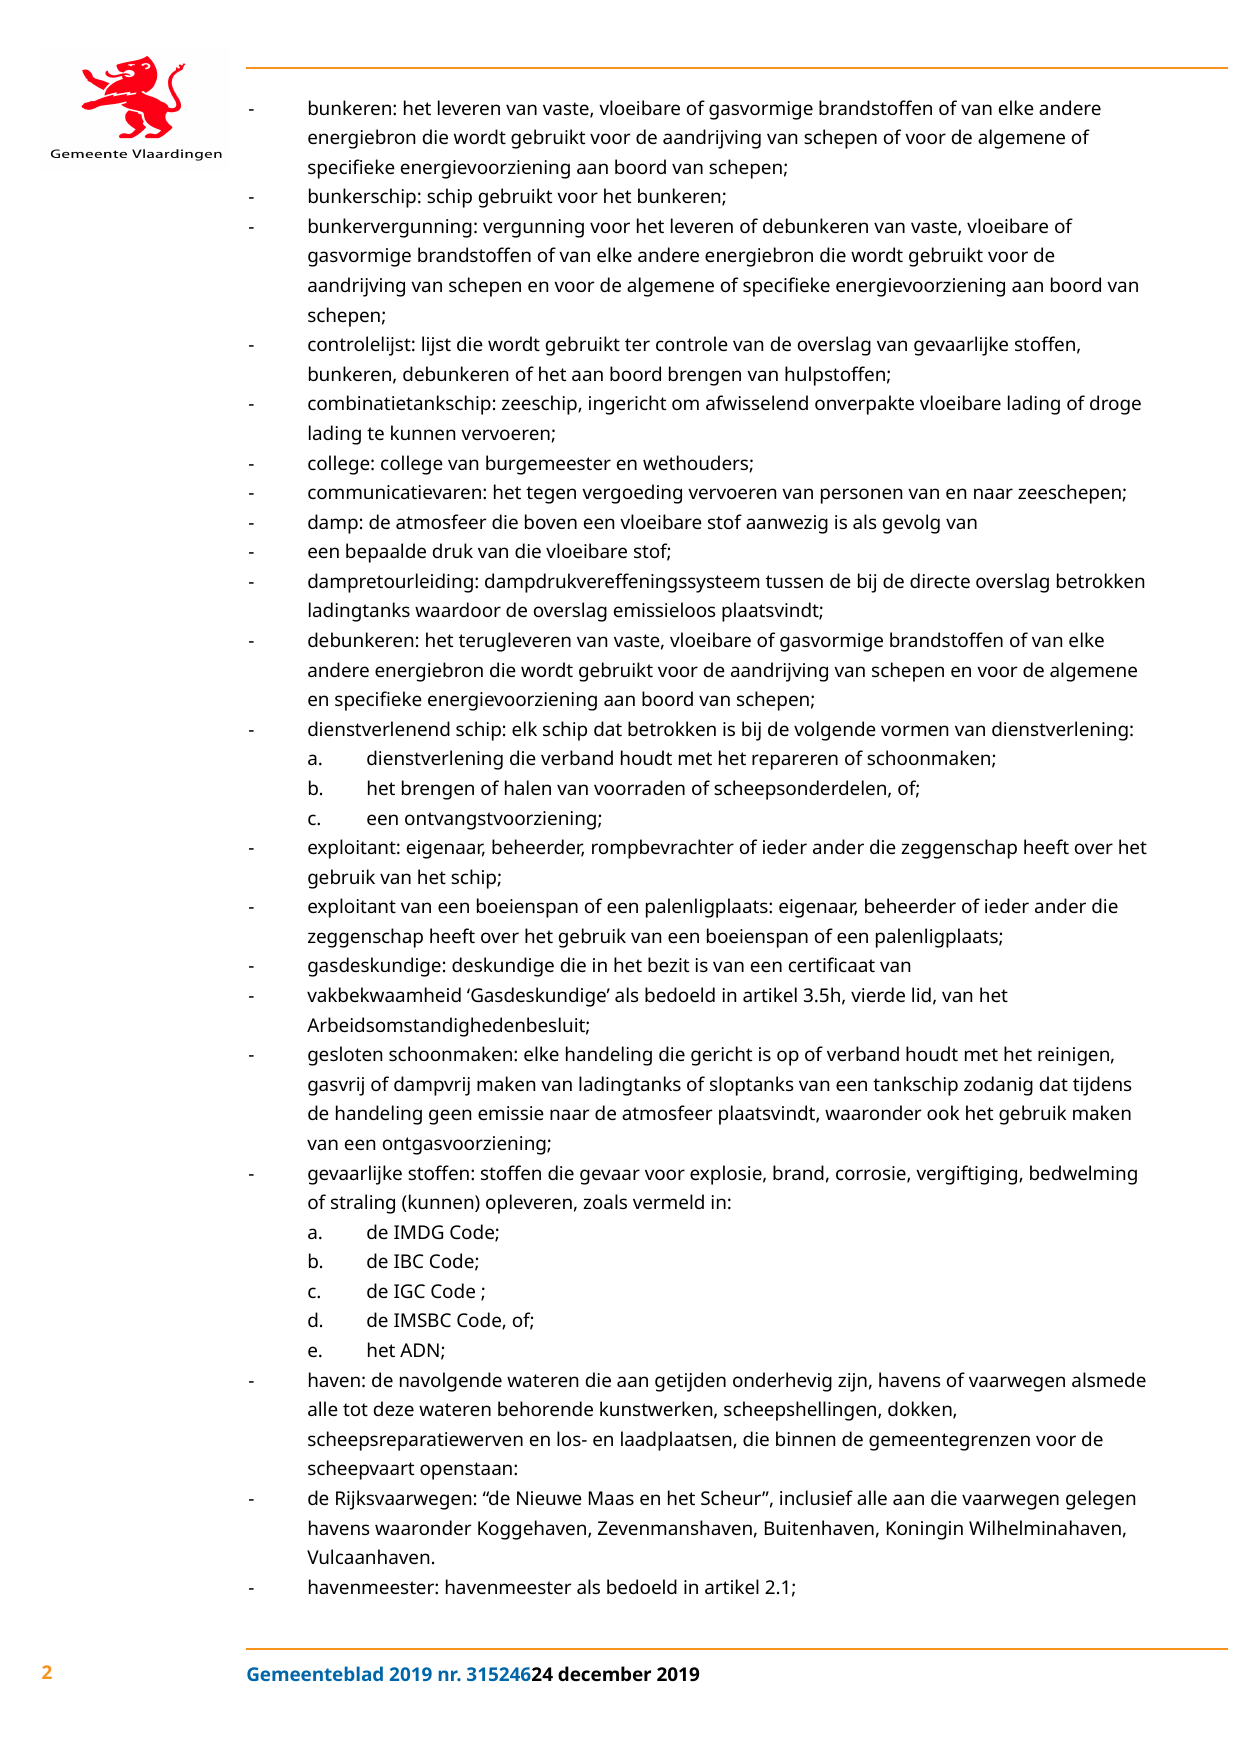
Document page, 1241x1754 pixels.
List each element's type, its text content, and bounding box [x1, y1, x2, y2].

list exploitant van een boeienspan of een palenligplaats: eigenaar, beheerder of ieder ander die zeggenschap heeft over het gebruik van een boeienspan of een palenligplaats; [248, 893, 1152, 949]
list haven: de navolgende wateren die aan getijden onderhevig zijn, havens of vaarwegen alsmede alle tot deze wateren behorende kunstwerken, scheepshellingen, dokken, scheepsreparatiewerven en los- en laadplaatsen, die binnen de gemeentegrenzen voor de scheepvaart openstaan: [248, 1367, 1152, 1481]
list de IGC Code ; [307, 1278, 1152, 1304]
list de IMDG Code; [307, 1219, 1152, 1245]
picture [41, 47, 231, 172]
list vakbekwaamheid ‘Gasdeskundige’ als bedoeld in artikel 3.5h, vierde lid, van het Arbeidsomstandighedenbesluit; [248, 982, 1152, 1038]
list dienstverlening die verband houdt met het repareren of schoonmaken; [307, 746, 1152, 771]
list controlelijst: lijst die wordt gebruikt ter controle van de overslag van gevaarlijke stoffen, bunkeren, debunkeren of het aan boord brengen van hulpstoffen; [248, 331, 1152, 387]
list havenmeester: havenmeester als bedoeld in artikel 2.1; [248, 1574, 1152, 1600]
list exploitant: eigenaar, beheerder, rompbevrachter of ieder ander die zeggenschap heeft over het gebruik van het schip; [248, 834, 1152, 890]
list bunkervergunning: vergunning voor het leveren of debunkeren van vaste, vloeibare of gasvormige brandstoffen of van elke andere energiebron die wordt gebruikt voor de aandrijving van schepen en voor de algemene of specifieke energievoorziening aan boord van schepen; [248, 213, 1152, 328]
list communicatievaren: het tegen vergoeding vervoeren van personen van en naar zeeschepen; [248, 479, 1152, 505]
list damp: de atmosfeer die boven een vloeibare stof aanwezig is als gevolg van [248, 509, 1152, 535]
list gevaarlijke stoffen: stoffen die gevaar voor explosie, brand, corrosie, vergiftiging, bedwelming of straling (kunnen) opleveren, zoals vermeld in: [248, 1160, 1152, 1215]
list dampretourleiding: dampdrukvereffeningssysteem tussen de bij de directe overslag betrokken ladingtanks waardoor de overslag emissieloos plaatsvindt; [248, 568, 1152, 623]
list de IMSBC Code, of; [307, 1308, 1152, 1333]
list gasdeskundige: deskundige die in het bezit is van een certificaat van [248, 953, 1152, 978]
list combinatietankschip: zeeschip, ingericht om afwisselend onverpakte vloeibare lading of droge lading te kunnen vervoeren; [248, 391, 1152, 446]
list een ontvangstvoorziening; [307, 805, 1152, 831]
list de Rijksvaarwegen: “de Nieuwe Maas en het Scheur”, inclusief alle aan die vaarwegen gelegen havens waaronder Koggehaven, Zevenmanshaven, Buitenhaven, Koningin Wilhelminahaven, Vulcaanhaven. [248, 1485, 1152, 1570]
list bunkerschip: schip gebruikt voor het bunkeren; [248, 183, 1152, 209]
list gesloten schoonmaken: elke handeling die gericht is op of verband houdt met het reinigen, gasvrij of dampvrij maken van ladingtanks of sloptanks van een tankschip zodanig dat tijdens de handeling geen emissie naar de atmosfeer plaatsvindt, waaronder ook het gebruik maken van een ontgasvoorziening; [248, 1041, 1152, 1156]
list bunkeren: het leveren van vaste, vloeibare of gasvormige brandstoffen of van elke andere energiebron die wordt gebruikt voor de aandrijving van schepen of voor de algemene of specifieke energievoorziening aan boord van schepen; [248, 95, 1152, 180]
list dienstverlenend schip: elk schip dat betrokken is bij de volgende vormen van dienstverlening: [248, 716, 1152, 742]
list debunkeren: het terugleveren van vaste, vloeibare of gasvormige brandstoffen of van elke andere energiebron die wordt gebruikt voor de aandrijving van schepen en voor de algemene en specifieke energievoorziening aan boord van schepen; [248, 627, 1152, 712]
list het ADN; [307, 1337, 1152, 1363]
list de IBC Code; [307, 1248, 1152, 1274]
list het brengen of halen van voorraden of scheepsonderdelen, of; [307, 775, 1152, 801]
list een bepaalde druk van die vloeibare stof; [248, 538, 1152, 564]
list college: college van burgemeester en wethouders; [248, 450, 1152, 476]
